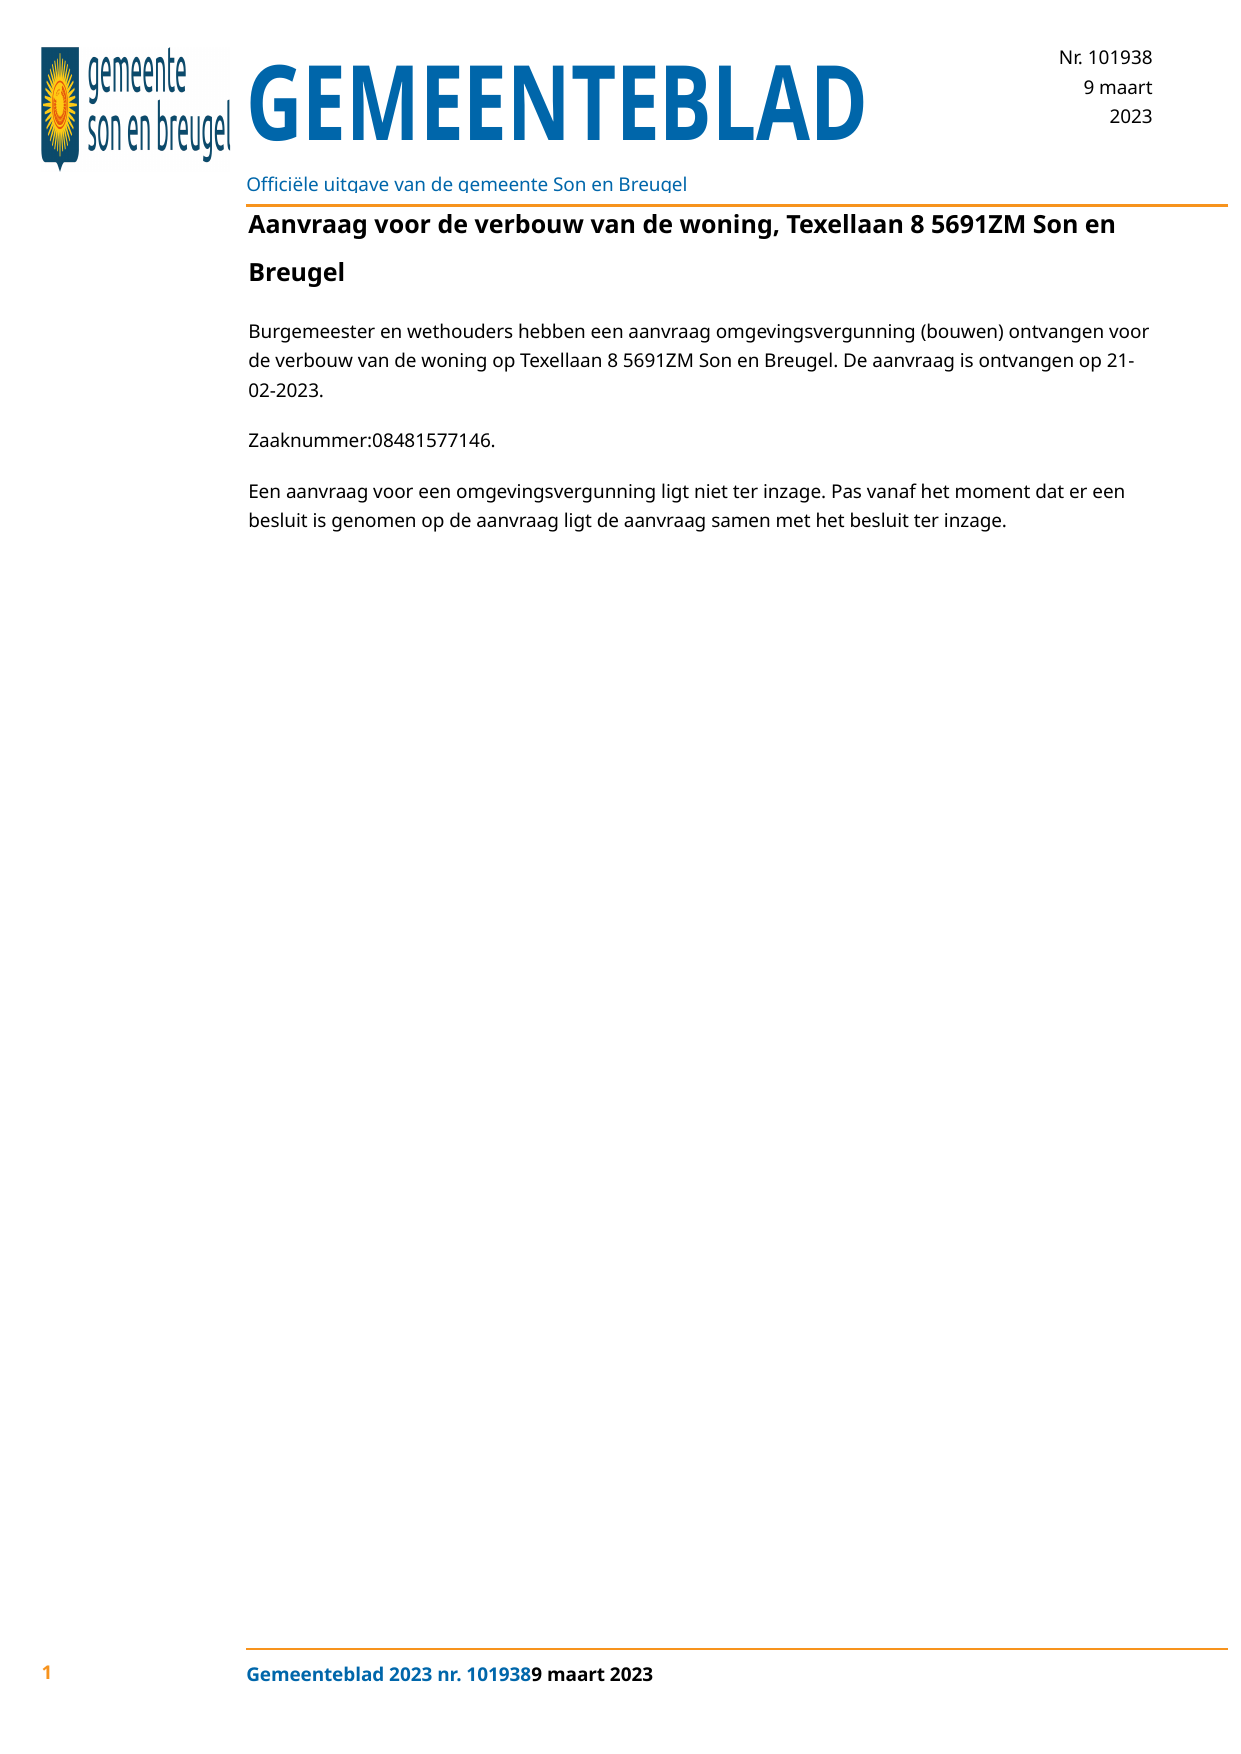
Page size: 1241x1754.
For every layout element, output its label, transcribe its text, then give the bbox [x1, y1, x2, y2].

text Zaaknummer:08481577146. [248, 427, 1152, 453]
text Aanvraag voor de verbouw van de woning, Texellaan 8 5691ZM Son en Breugel [248, 207, 1152, 288]
picture [41, 47, 231, 172]
text Een aanvraag voor een omgevingsvergunning ligt niet ter inzage. Pas vanaf het moment dat er een besluit is genomen op de aanvraag ligt de aanvraag samen met het besluit ter inzage. [248, 478, 1152, 533]
text Burgemeester en wethouders hebben een aanvraag omgevingsvergunning (bouwen) ontvangen voor de verbouw van de woning op Texellaan 8 5691ZM Son en Breugel. De aanvraag is ontvangen op 21-02-2023. [248, 318, 1152, 403]
